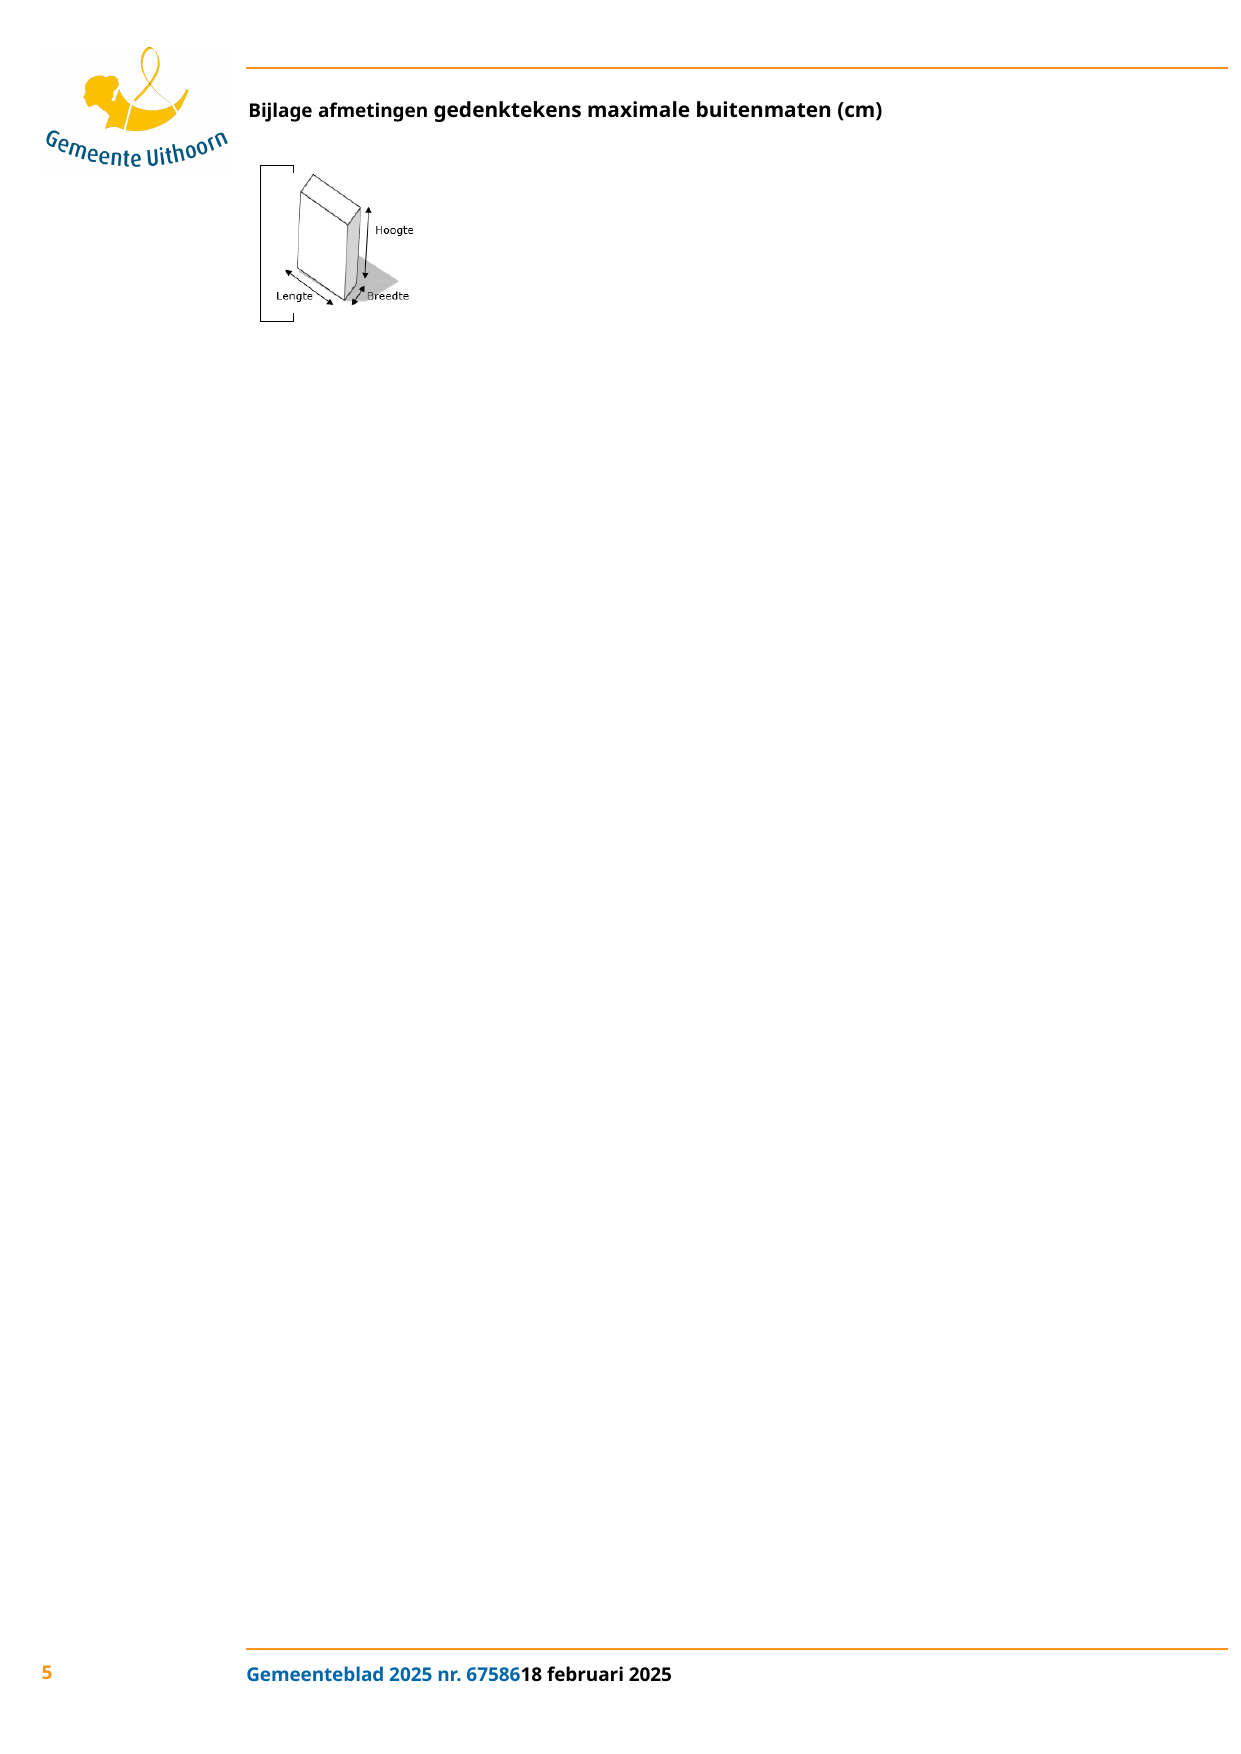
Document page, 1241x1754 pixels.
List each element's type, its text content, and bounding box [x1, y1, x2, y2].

picture [41, 47, 231, 172]
text Bijlage afmetingen gedenktekens maximale buitenmaten (cm) [248, 95, 1152, 123]
picture [268, 173, 417, 313]
